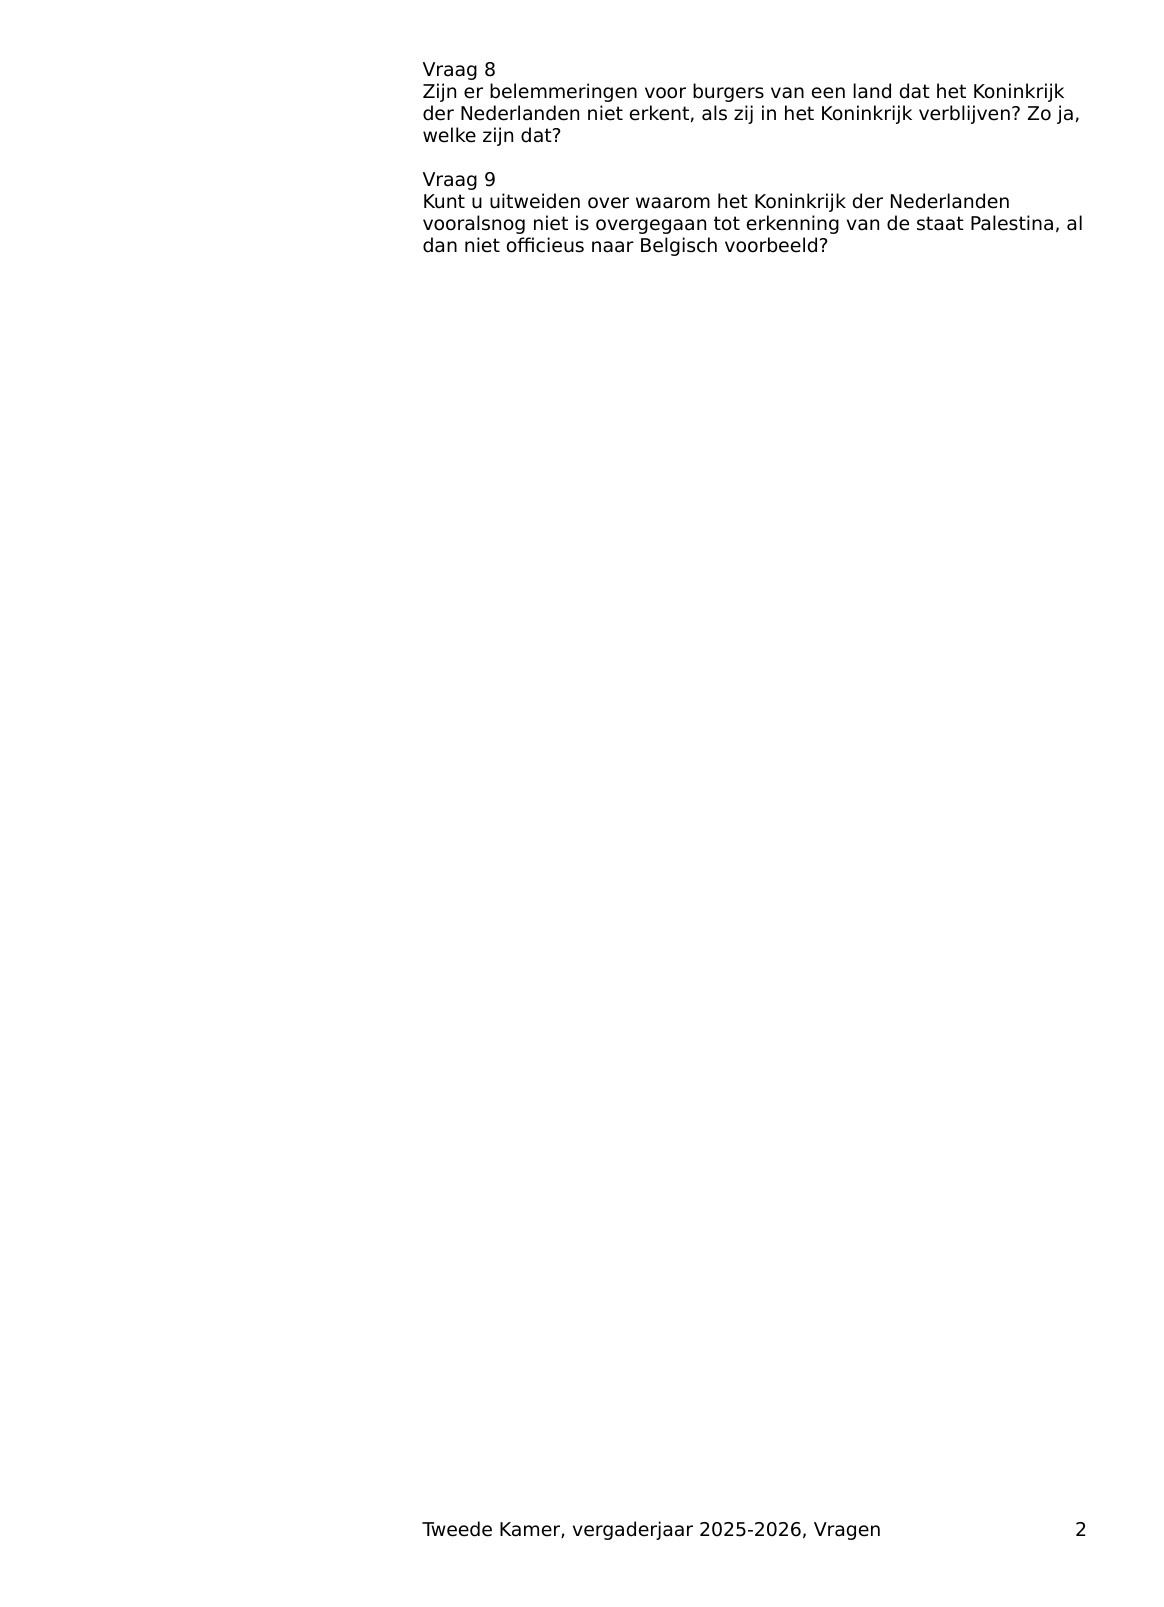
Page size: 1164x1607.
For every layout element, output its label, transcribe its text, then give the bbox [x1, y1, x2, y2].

text Zijn er belemmeringen voor burgers van een land dat het Koninkrijk der Nederlanden niet erkent, als zij in het Koninkrijk verblijven? Zo ja, welke zijn dat? [422, 81, 1087, 147]
text Vraag 8 [422, 59, 1087, 81]
text Vraag 9 [422, 169, 1087, 191]
text Kunt u uitweiden over waarom het Koninkrijk der Nederlanden vooralsnog niet is overgegaan tot erkenning van de staat Palestina, al dan niet officieus naar Belgisch voorbeeld? [422, 191, 1087, 257]
